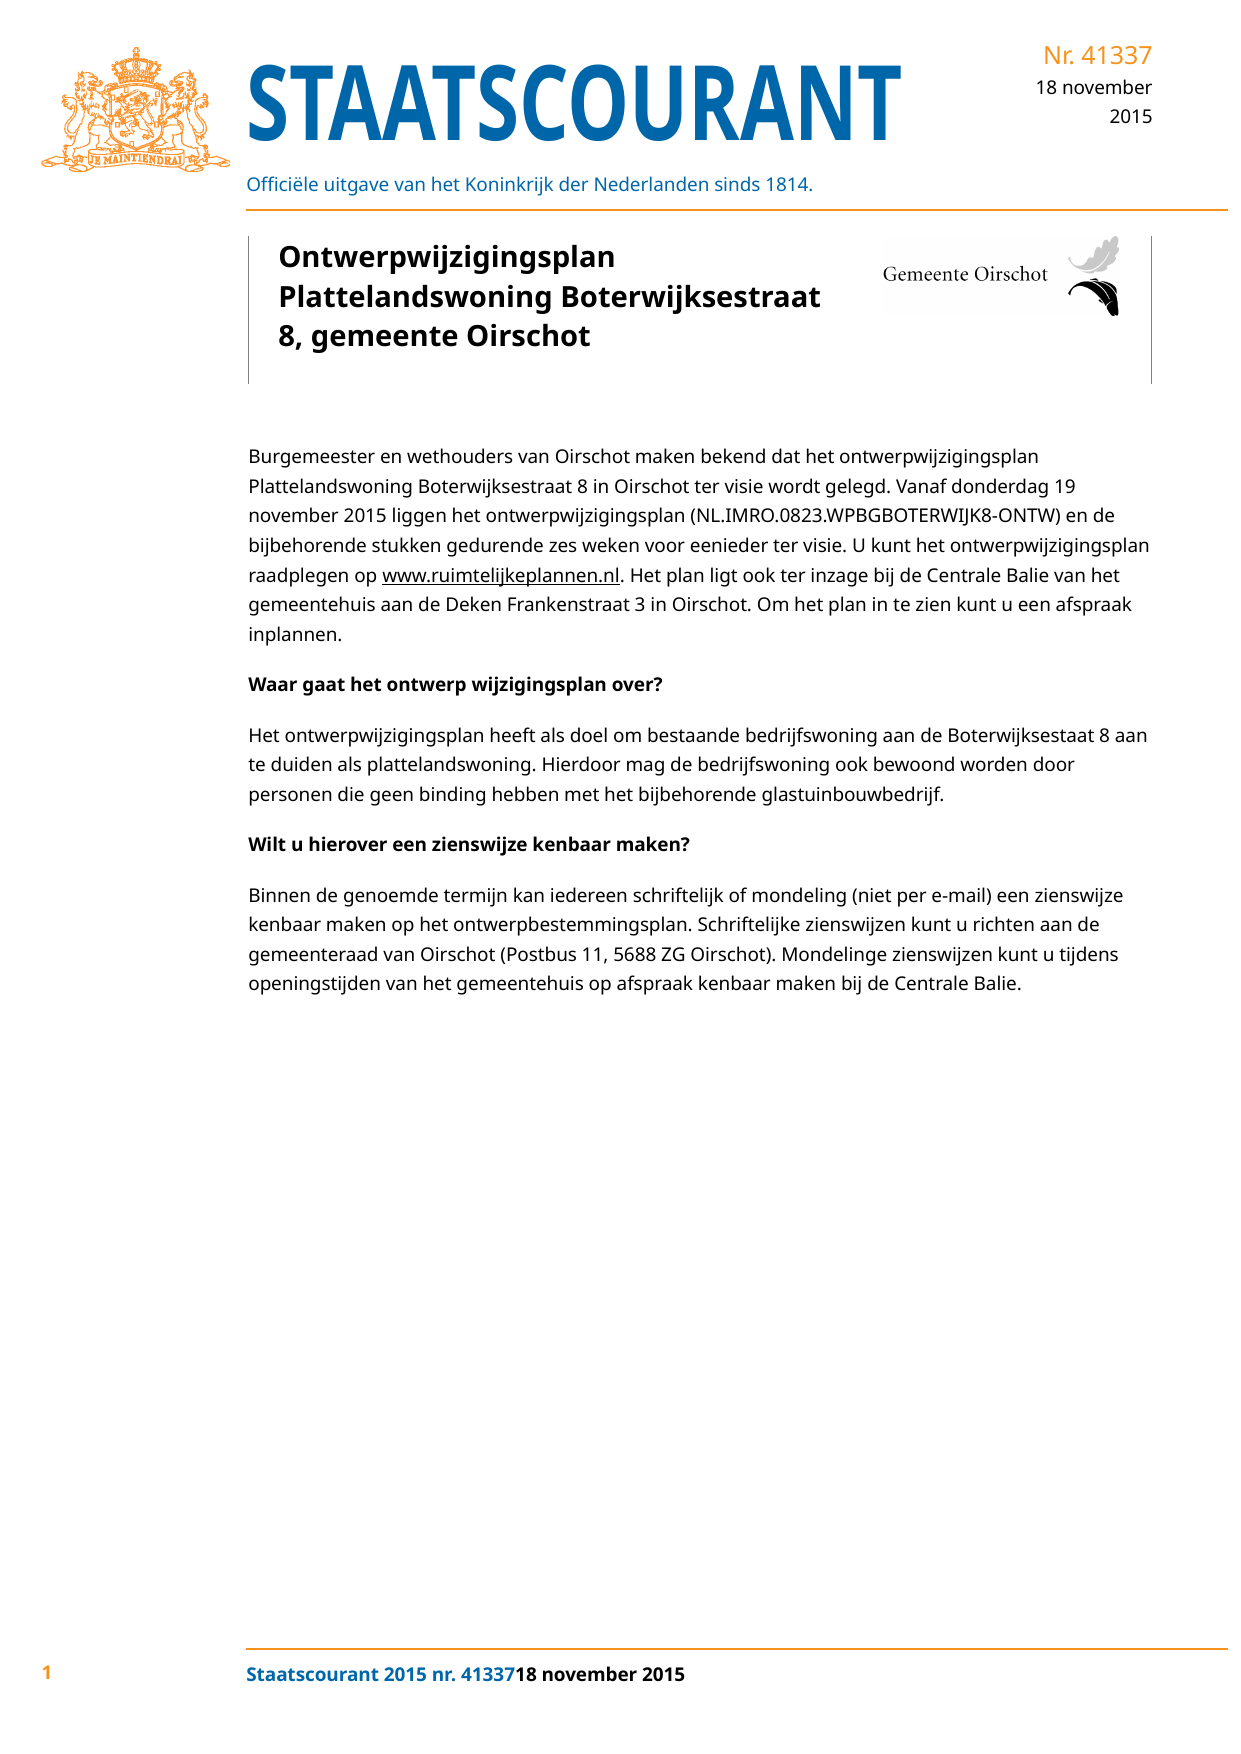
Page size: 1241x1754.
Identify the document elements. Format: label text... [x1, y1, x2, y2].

text Binnen de genoemde termijn kan iedereen schriftelijk of mondeling (niet per e-mail) een zienswijze kenbaar maken op het ontwerpbestemmingsplan. Schriftelijke zienswijzen kunt u richten aan de gemeenteraad van Oirschot (Postbus 11, 5688 ZG Oirschot). Mondelinge zienswijzen kunt u tijdens openingstijden van het gemeentehuis op afspraak kenbaar maken bij de Centrale Balie. [248, 882, 1152, 996]
picture [882, 236, 1119, 316]
picture [41, 47, 231, 172]
table_header [850, 236, 1151, 384]
text Waar gaat het ontwerp wijzigingsplan over? [248, 671, 1152, 697]
text Wilt u hierover een zienswijze kenbaar maken? [248, 831, 1152, 857]
table_header Ontwerpwijzigingsplan Plattelandswoning Boterwijksestraat 8, gemeente Oirschot [249, 236, 850, 384]
text Het ontwerpwijzigingsplan heeft als doel om bestaande bedrijfswoning aan de Boterwijksestaat 8 aan te duiden als plattelandswoning. Hierdoor mag de bedrijfswoning ook bewoond worden door personen die geen binding hebben met het bijbehorende glastuinbouwbedrijf. [248, 722, 1152, 807]
text Burgemeester en wethouders van Oirschot maken bekend dat het ontwerpwijzigingsplan Plattelandswoning Boterwijksestraat 8 in Oirschot ter visie wordt gelegd. Vanaf donderdag 19 november 2015 liggen het ontwerpwijzigingsplan (NL.IMRO.0823.WPBGBOTERWIJK8-ONTW) en de bijbehorende stukken gedurende zes weken voor eenieder ter visie. U kunt het ontwerpwijzigingsplan raadplegen op www.ruimtelijkeplannen.nl. Het plan ligt ook ter inzage bij de Centrale Balie van het gemeentehuis aan de Deken Frankenstraat 3 in Oirschot. Om het plan in te zien kunt u een afspraak inplannen. [248, 443, 1152, 647]
